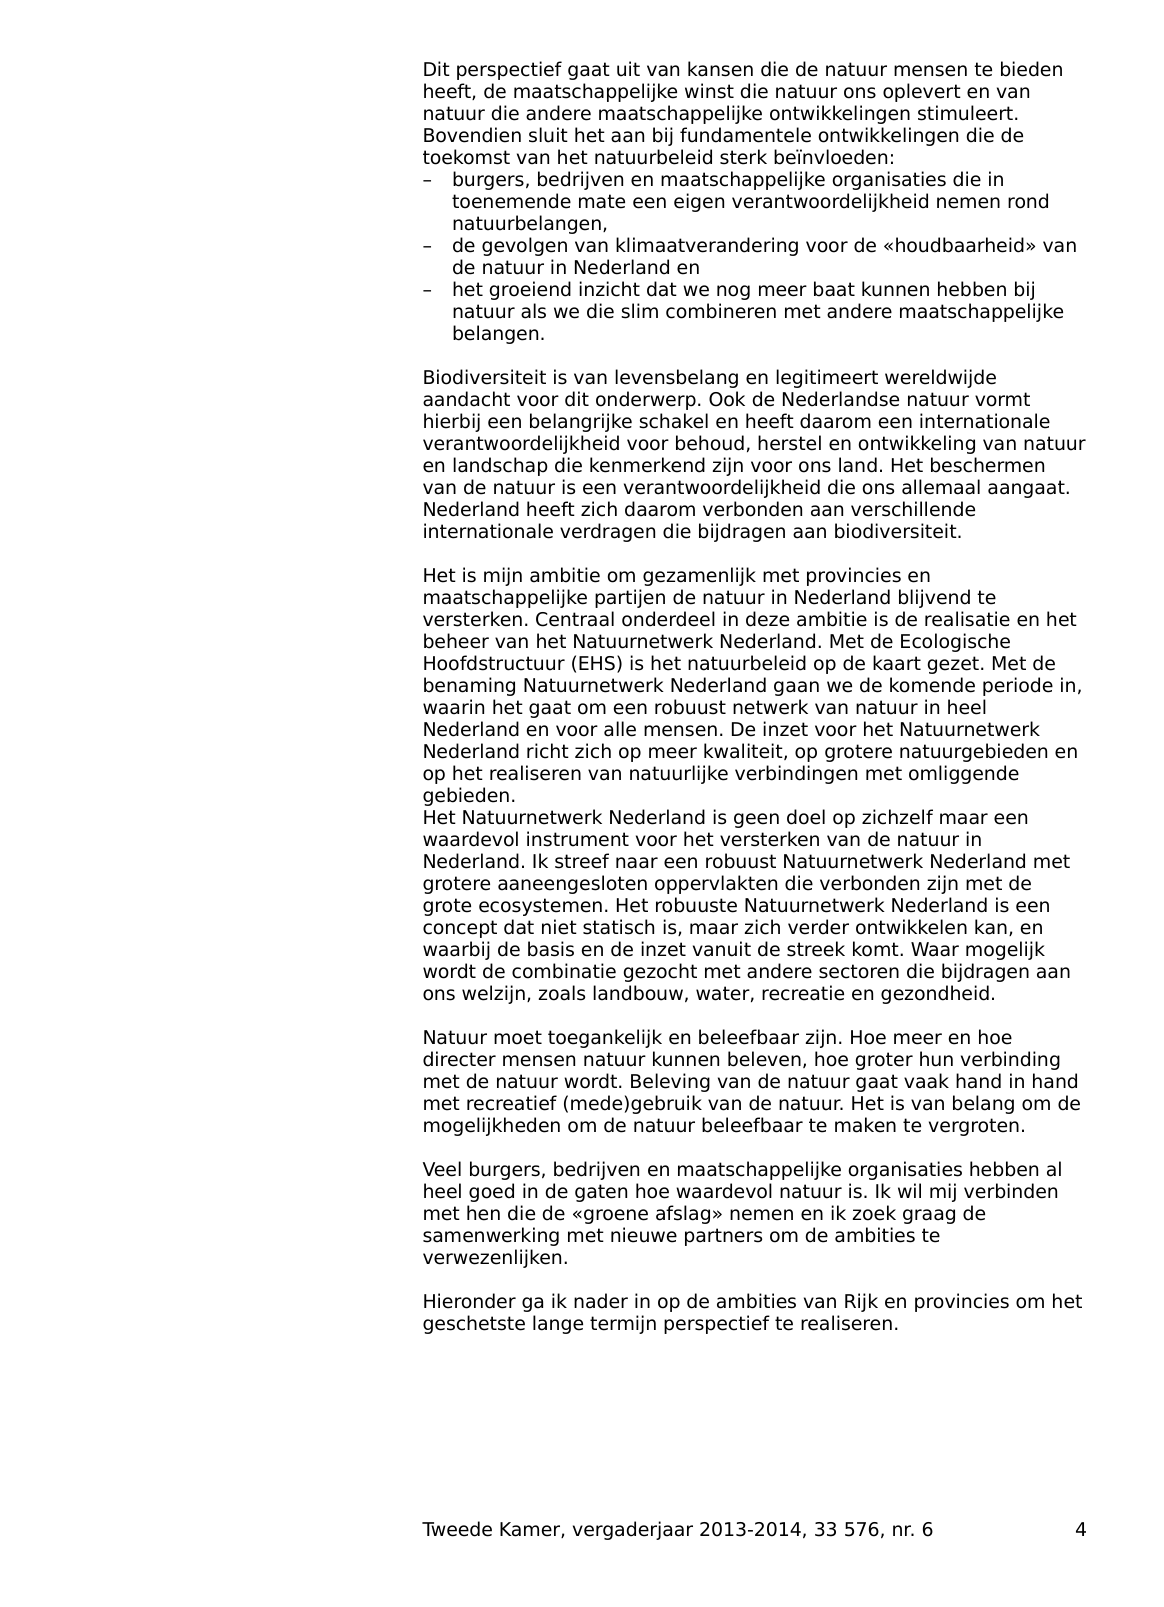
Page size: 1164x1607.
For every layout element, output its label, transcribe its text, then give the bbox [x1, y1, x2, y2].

text Veel burgers, bedrijven en maatschappelijke organisaties hebben al heel goed in de gaten hoe waardevol natuur is. Ik wil mij verbinden met hen die de «groene afslag» nemen en ik zoek graag de samenwerking met nieuwe partners om de ambities te verwezenlijken. [422, 1159, 1087, 1269]
text Natuur moet toegankelijk en beleefbaar zijn. Hoe meer en hoe directer mensen natuur kunnen beleven, hoe groter hun verbinding met de natuur wordt. Beleving van de natuur gaat vaak hand in hand met recreatief (mede)gebruik van de natuur. Het is van belang om de mogelijkheden om de natuur beleefbaar te maken te vergroten. [422, 1027, 1087, 1137]
text Dit perspectief gaat uit van kansen die de natuur mensen te bieden heeft, de maatschappelijke winst die natuur ons oplevert en van natuur die andere maatschappelijke ontwikkelingen stimuleert. Bovendien sluit het aan bij fundamentele ontwikkelingen die de toekomst van het natuurbeleid sterk beïnvloeden: [422, 59, 1087, 169]
text Het is mijn ambitie om gezamenlijk met provincies en maatschappelijke partijen de natuur in Nederland blijvend te versterken. Centraal onderdeel in deze ambitie is de realisatie en het beheer van het Natuurnetwerk Nederland. Met de Ecologische Hoofdstructuur (EHS) is het natuurbeleid op de kaart gezet. Met de benaming Natuurnetwerk Nederland gaan we de komende periode in, waarin het gaat om een robuust netwerk van natuur in heel Nederland en voor alle mensen. De inzet voor het Natuurnetwerk Nederland richt zich op meer kwaliteit, op grotere natuurgebieden en op het realiseren van natuurlijke verbindingen met omliggende gebieden. [422, 565, 1087, 807]
text – de gevolgen van klimaatverandering voor de «houdbaarheid» van de natuur in Nederland en [422, 235, 1087, 279]
text – burgers, bedrijven en maatschappelijke organisaties die in toenemende mate een eigen verantwoordelijkheid nemen rond natuurbelangen, [422, 169, 1087, 235]
text – het groeiend inzicht dat we nog meer baat kunnen hebben bij natuur als we die slim combineren met andere maatschappelijke belangen. [422, 279, 1087, 345]
text Hieronder ga ik nader in op de ambities van Rijk en provincies om het geschetste lange termijn perspectief te realiseren. [422, 1291, 1087, 1335]
text Biodiversiteit is van levensbelang en legitimeert wereldwijde aandacht voor dit onderwerp. Ook de Nederlandse natuur vormt hierbij een belangrijke schakel en heeft daarom een internationale verantwoordelijkheid voor behoud, herstel en ontwikkeling van natuur en landschap die kenmerkend zijn voor ons land. Het beschermen van de natuur is een verantwoordelijkheid die ons allemaal aangaat. Nederland heeft zich daarom verbonden aan verschillende internationale verdragen die bijdragen aan biodiversiteit. [422, 367, 1087, 543]
text Het Natuurnetwerk Nederland is geen doel op zichzelf maar een waardevol instrument voor het versterken van de natuur in Nederland. Ik streef naar een robuust Natuurnetwerk Nederland met grotere aaneengesloten oppervlakten die verbonden zijn met de grote ecosystemen. Het robuuste Natuurnetwerk Nederland is een concept dat niet statisch is, maar zich verder ontwikkelen kan, en waarbij de basis en de inzet vanuit de streek komt. Waar mogelijk wordt de combinatie gezocht met andere sectoren die bijdragen aan ons welzijn, zoals landbouw, water, recreatie en gezondheid. [422, 807, 1087, 1004]
